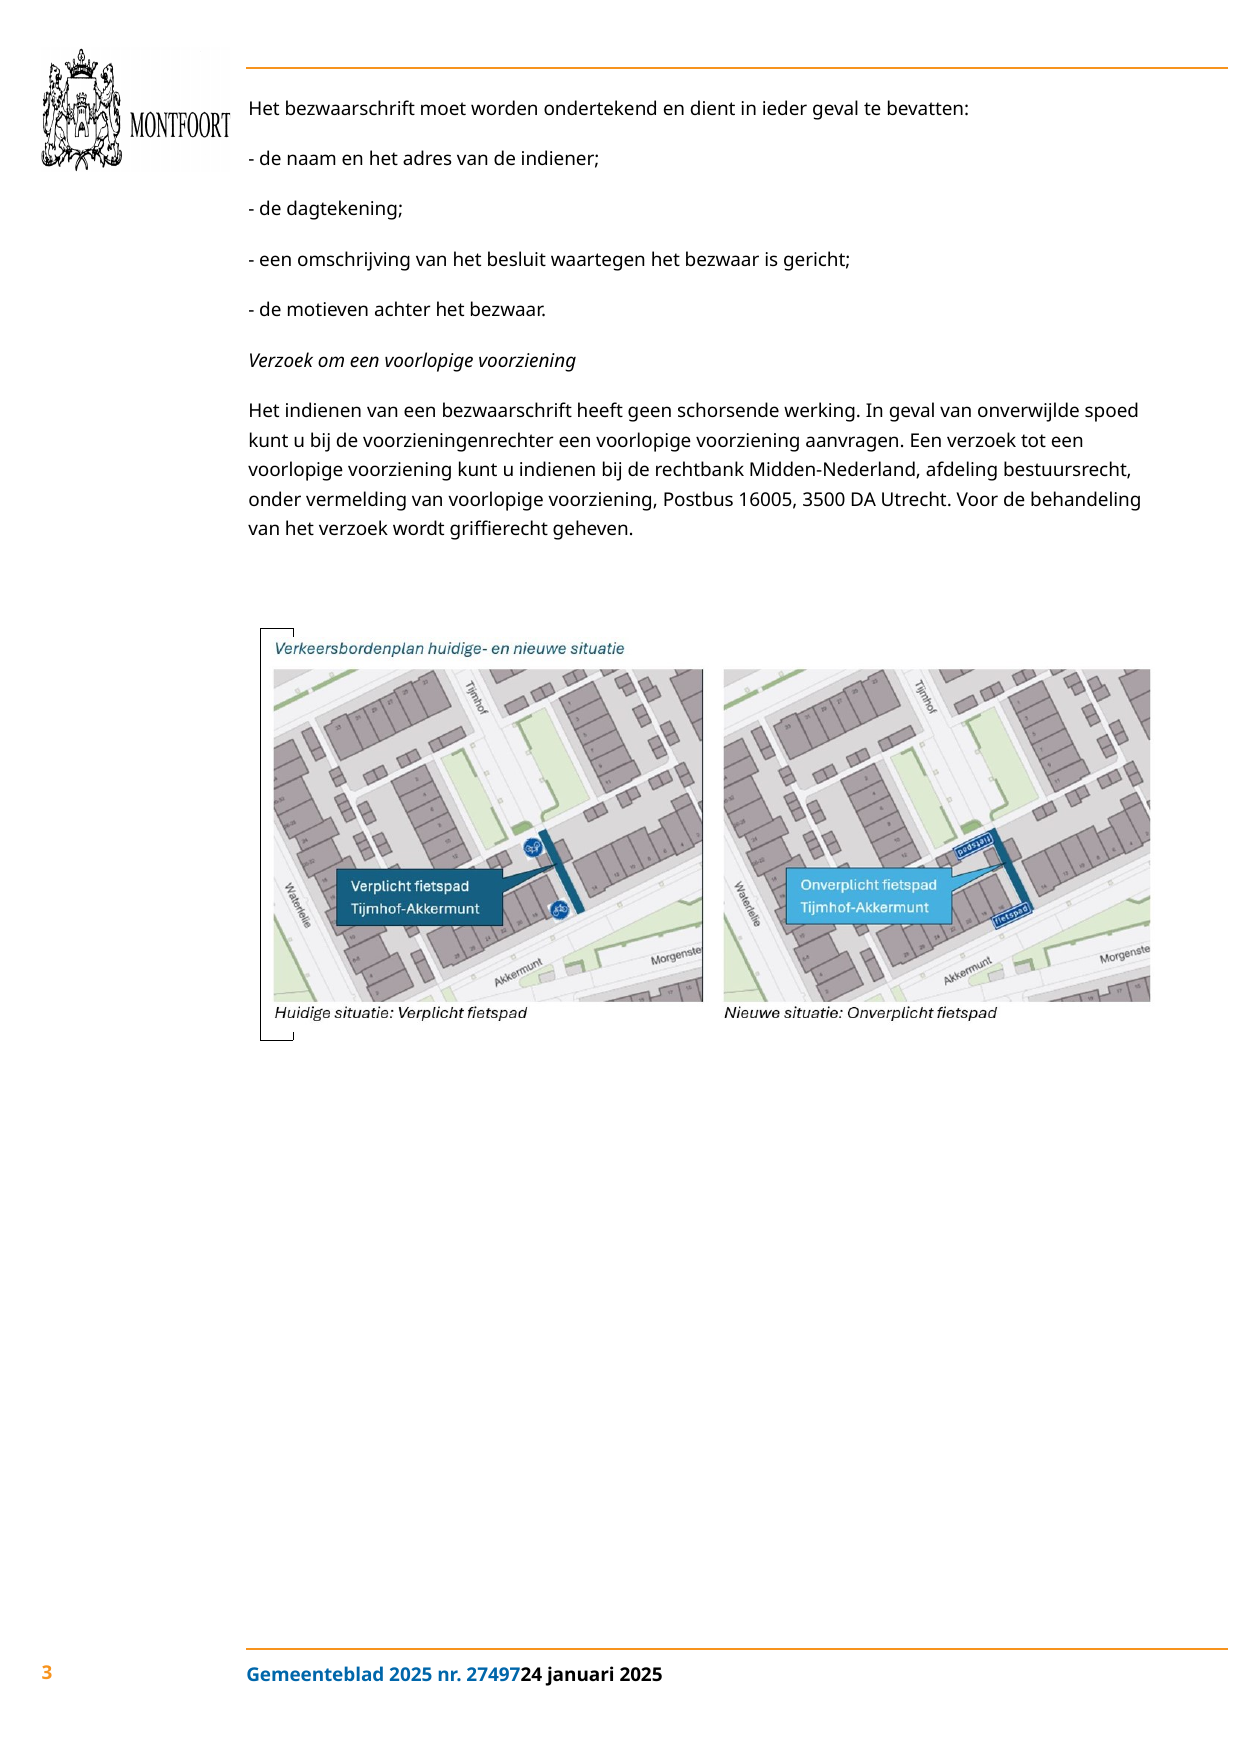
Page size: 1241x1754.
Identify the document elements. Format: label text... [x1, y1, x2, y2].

text Het bezwaarschrift moet worden ondertekend en dient in ieder geval te bevatten: [248, 95, 1152, 121]
text - de naam en het adres van de indiener; [248, 145, 1152, 171]
text - de dagtekening; [248, 196, 1152, 221]
text Het indienen van een bezwaarschrift heeft geen schorsende werking. In geval van onverwijlde spoed kunt u bij de voorzieningenrechter een voorlopige voorziening aanvragen. Een verzoek tot een voorlopige voorziening kunt u indienen bij de rechtbank Midden-Nederland, afdeling bestuursrecht, onder vermelding van voorlopige voorziening, Postbus 16005, 3500 DA Utrecht. Voor de behandeling van het verzoek wordt griffierecht geheven. [248, 397, 1152, 541]
picture [41, 47, 231, 172]
text - de motieven achter het bezwaar. [248, 296, 1152, 322]
text - een omschrijving van het besluit waartegen het bezwaar is gericht; [248, 246, 1152, 272]
picture [268, 637, 1155, 1032]
text Verzoek om een voorlopige voorziening [248, 347, 1152, 373]
